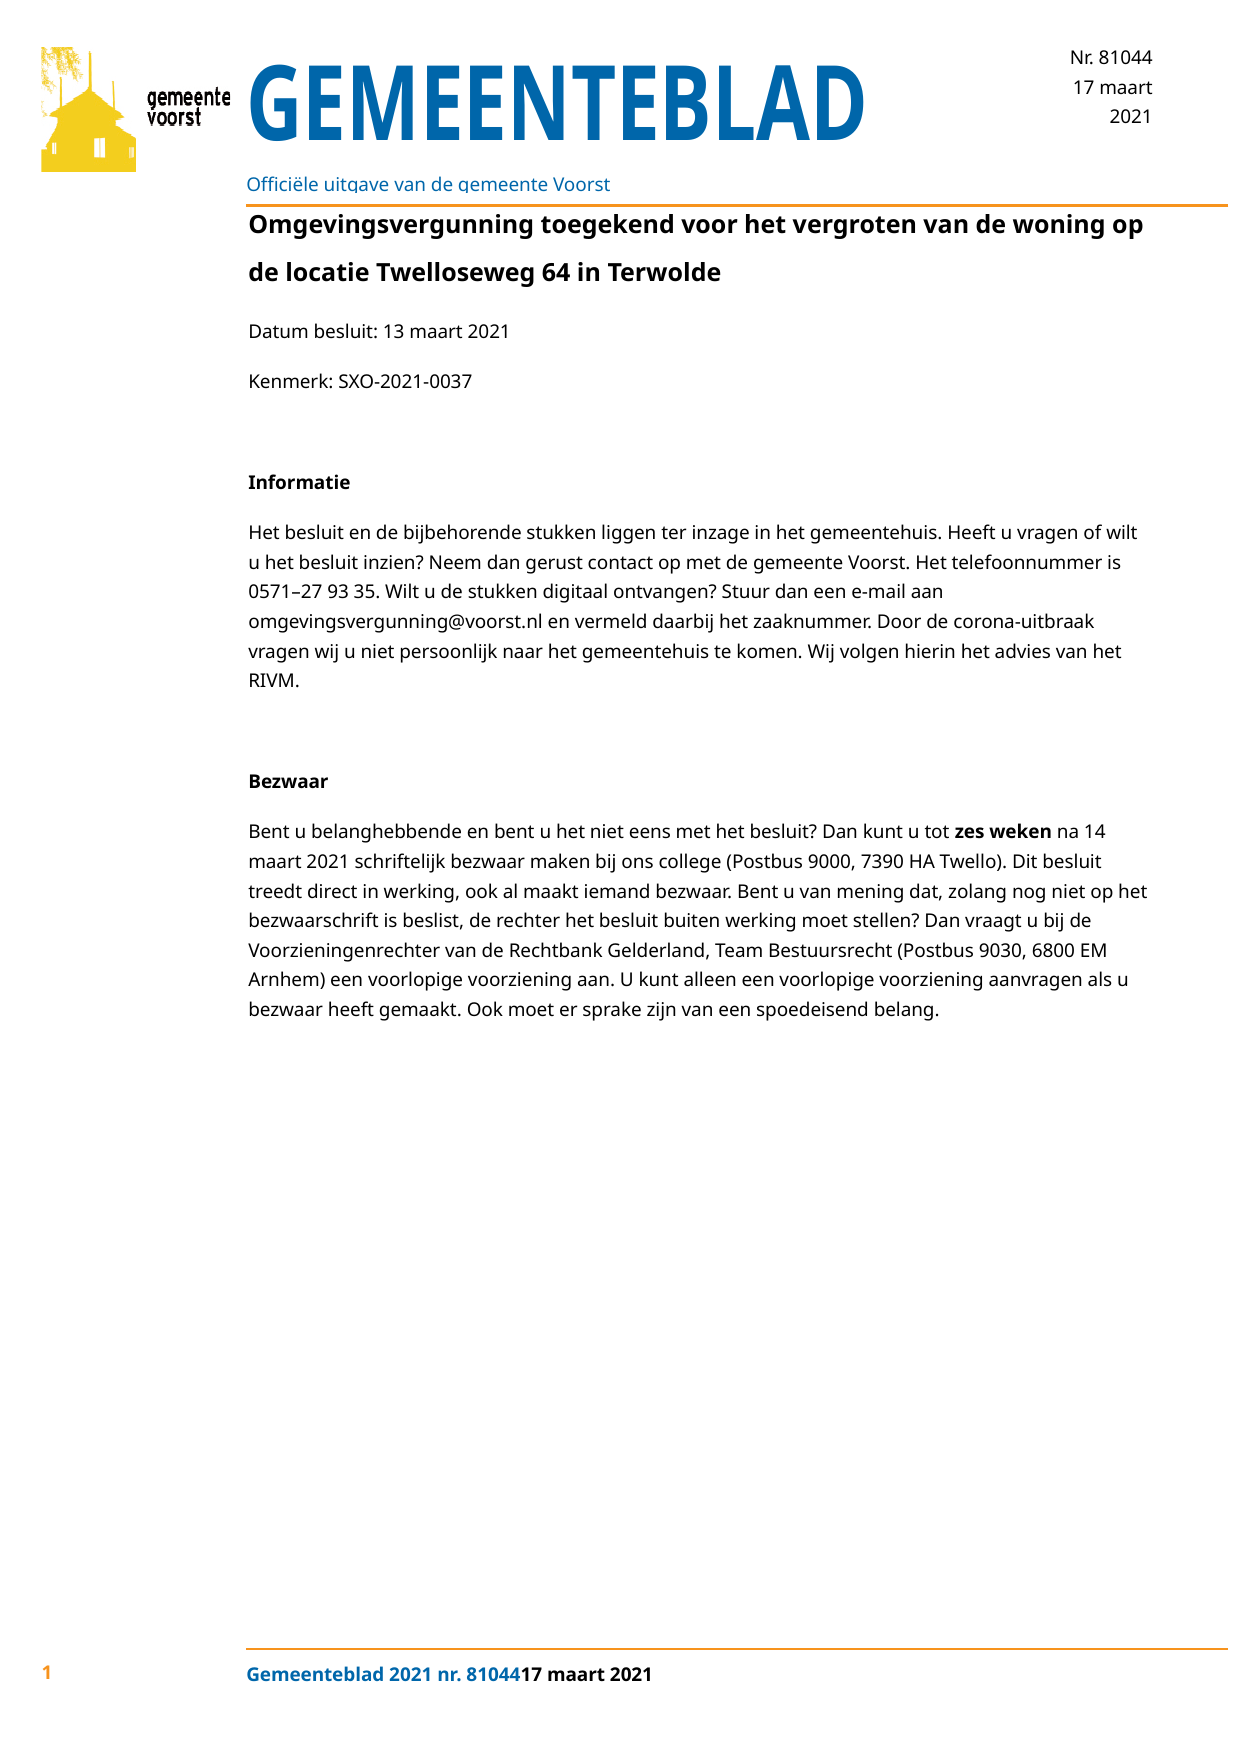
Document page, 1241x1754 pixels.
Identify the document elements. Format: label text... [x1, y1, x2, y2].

picture [41, 47, 231, 172]
text Kenmerk: SXO-2021-0037 [248, 368, 1152, 394]
text Bent u belanghebbende en bent u het niet eens met het besluit? Dan kunt u tot zes weken na 14 maart 2021 schriftelijk bezwaar maken bij ons college (Postbus 9000, 7390 HA Twello). Dit besluit treedt direct in werking, ook al maakt iemand bezwaar. Bent u van mening dat, zolang nog niet op het bezwaarschrift is beslist, de rechter het besluit buiten werking moet stellen? Dan vraagt u bij de Voorzieningenrechter van de Rechtbank Gelderland, Team Bestuursrecht (Postbus 9030, 6800 EM Arnhem) een voorlopige voorziening aan. U kunt alleen een voorlopige voorziening aanvragen als u bezwaar heeft gemaakt. Ook moet er sprake zijn van een spoedeisend belang. [248, 819, 1152, 1022]
text Bezwaar [248, 768, 1152, 794]
text Datum besluit: 13 maart 2021 [248, 318, 1152, 344]
text Omgevingsvergunning toegekend voor het vergroten van de woning op de locatie Twelloseweg 64 in Terwolde [248, 207, 1152, 288]
text Het besluit en de bijbehorende stukken liggen ter inzage in het gemeentehuis. Heeft u vragen of wilt u het besluit inzien? Neem dan gerust contact op met de gemeente Voorst. Het telefoonnummer is 0571–27 93 35. Wilt u de stukken digitaal ontvangen? Stuur dan een e-mail aan omgevingsvergunning@voorst.nl en vermeld daarbij het zaaknummer. Door de corona-uitbraak vragen wij u niet persoonlijk naar het gemeentehuis te komen. Wij volgen hierin het advies van het RIVM. [248, 519, 1152, 693]
text Informatie [248, 469, 1152, 495]
